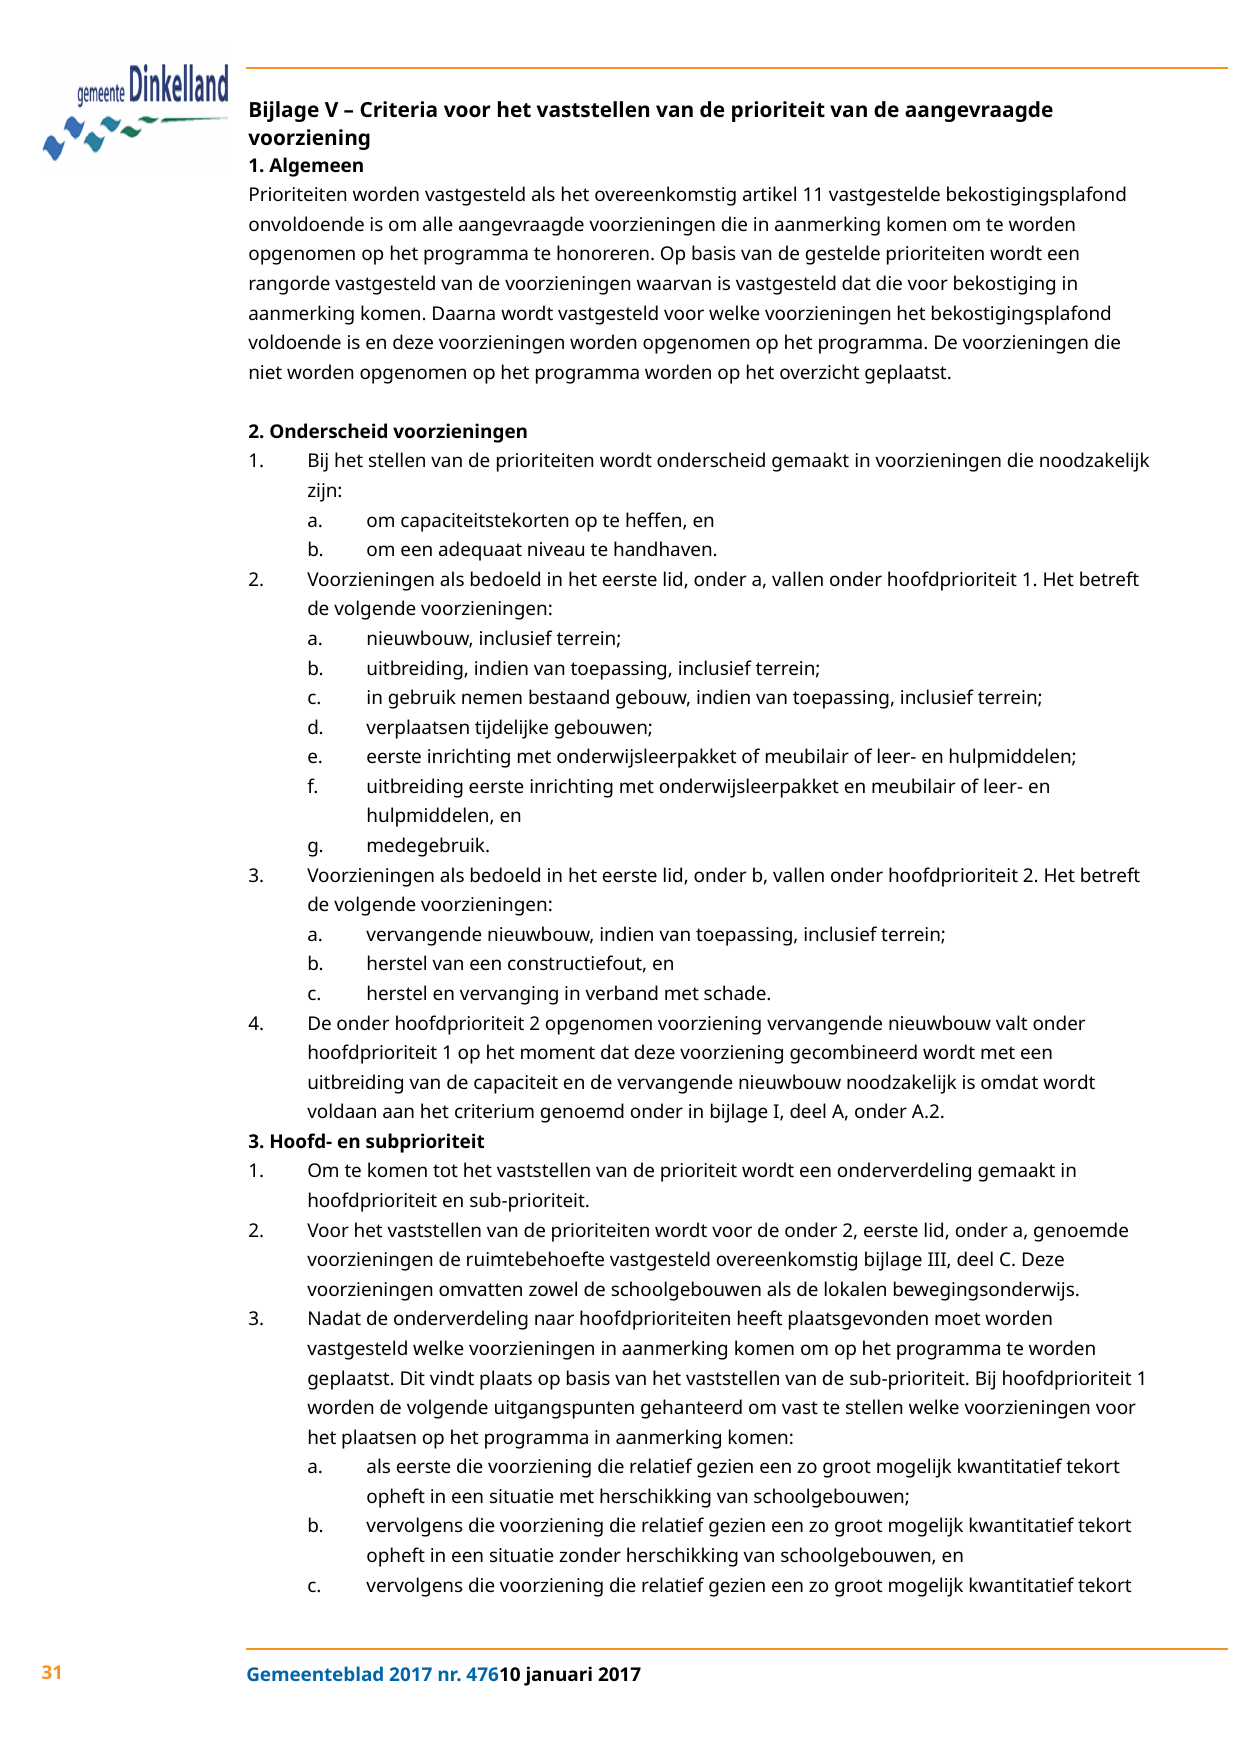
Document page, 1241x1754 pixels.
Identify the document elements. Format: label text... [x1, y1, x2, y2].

list vervolgens die voorziening die relatief gezien een zo groot mogelijk kwantitatief tekort [307, 1572, 1152, 1597]
list Voorzieningen als bedoeld in het eerste lid, onder b, vallen onder hoofdprioriteit 2. Het betreft de volgende voorzieningen: [248, 862, 1152, 917]
list Bij het stellen van de prioriteiten wordt onderscheid gemaakt in voorzieningen die noodzakelijk zijn: [248, 448, 1152, 503]
list eerste inrichting met onderwijsleerpakket of meubilair of leer- en hulpmiddelen; [307, 743, 1152, 769]
list vervangende nieuwbouw, indien van toepassing, inclusief terrein; [307, 921, 1152, 947]
text Prioriteiten worden vastgesteld als het overeenkomstig artikel 11 vastgestelde bekostigingsplafond onvoldoende is om alle aangevraagde voorzieningen die in aanmerking komen om te worden opgenomen op het programma te honoreren. Op basis van de gestelde prioriteiten wordt een rangorde vastgesteld van de voorzieningen waarvan is vastgesteld dat die voor bekostiging in aanmerking komen. Daarna wordt vastgesteld voor welke voorzieningen het bekostigingsplafond voldoende is en deze voorzieningen worden opgenomen op het programma. De voorzieningen die niet worden opgenomen op het programma worden op het overzicht geplaatst. [248, 181, 1152, 384]
list om capaciteitstekorten op te heffen, en [307, 507, 1152, 532]
list Om te komen tot het vaststellen van de prioriteit wordt een onderverdeling gemaakt in hoofdprioriteit en sub-prioriteit. [248, 1158, 1152, 1213]
text 1. Algemeen [248, 152, 1152, 177]
list om een adequaat niveau te handhaven. [307, 536, 1152, 562]
list uitbreiding, indien van toepassing, inclusief terrein; [307, 655, 1152, 680]
list verplaatsen tijdelijke gebouwen; [307, 714, 1152, 739]
list vervolgens die voorziening die relatief gezien een zo groot mogelijk kwantitatief tekort opheft in een situatie zonder herschikking van schoolgebouwen, en [307, 1513, 1152, 1568]
list Nadat de onderverdeling naar hoofdprioriteiten heeft plaatsgevonden moet worden vastgesteld welke voorzieningen in aanmerking komen om op het programma te worden geplaatst. Dit vindt plaats op basis van het vaststellen van de sub-prioriteit. Bij hoofdprioriteit 1 worden de volgende uitgangspunten gehanteerd om vast te stellen welke voorzieningen voor het plaatsen op het programma in aanmerking komen: [248, 1306, 1152, 1449]
list uitbreiding eerste inrichting met onderwijsleerpakket en meubilair of leer- en hulpmiddelen, en [307, 773, 1152, 828]
list medegebruik. [307, 832, 1152, 858]
list nieuwbouw, inclusief terrein; [307, 625, 1152, 651]
text Bijlage V – Criteria voor het vaststellen van de prioriteit van de aangevraagde voorziening [248, 95, 1152, 152]
list als eerste die voorziening die relatief gezien een zo groot mogelijk kwantitatief tekort opheft in een situatie met herschikking van schoolgebouwen; [307, 1453, 1152, 1509]
list herstel van een constructiefout, en [307, 951, 1152, 976]
text 3. Hoofd- en subprioriteit [248, 1128, 1152, 1154]
list De onder hoofdprioriteit 2 opgenomen voorziening vervangende nieuwbouw valt onder hoofdprioriteit 1 op het moment dat deze voorziening gecombineerd wordt met een uitbreiding van de capaciteit en de vervangende nieuwbouw noodzakelijk is omdat wordt voldaan aan het criterium genoemd onder in bijlage I, deel A, onder A.2. [248, 1010, 1152, 1124]
text 2. Onderscheid voorzieningen [248, 418, 1152, 444]
list in gebruik nemen bestaand gebouw, indien van toepassing, inclusief terrein; [307, 684, 1152, 710]
list Voor het vaststellen van de prioriteiten wordt voor de onder 2, eerste lid, onder a, genoemde voorzieningen de ruimtebehoefte vastgesteld overeenkomstig bijlage III, deel C. Deze voorzieningen omvatten zowel de schoolgebouwen als de lokalen bewegingsonderwijs. [248, 1217, 1152, 1302]
picture [41, 47, 231, 172]
list Voorzieningen als bedoeld in het eerste lid, onder a, vallen onder hoofdprioriteit 1. Het betreft de volgende voorzieningen: [248, 566, 1152, 621]
list herstel en vervanging in verband met schade. [307, 980, 1152, 1006]
